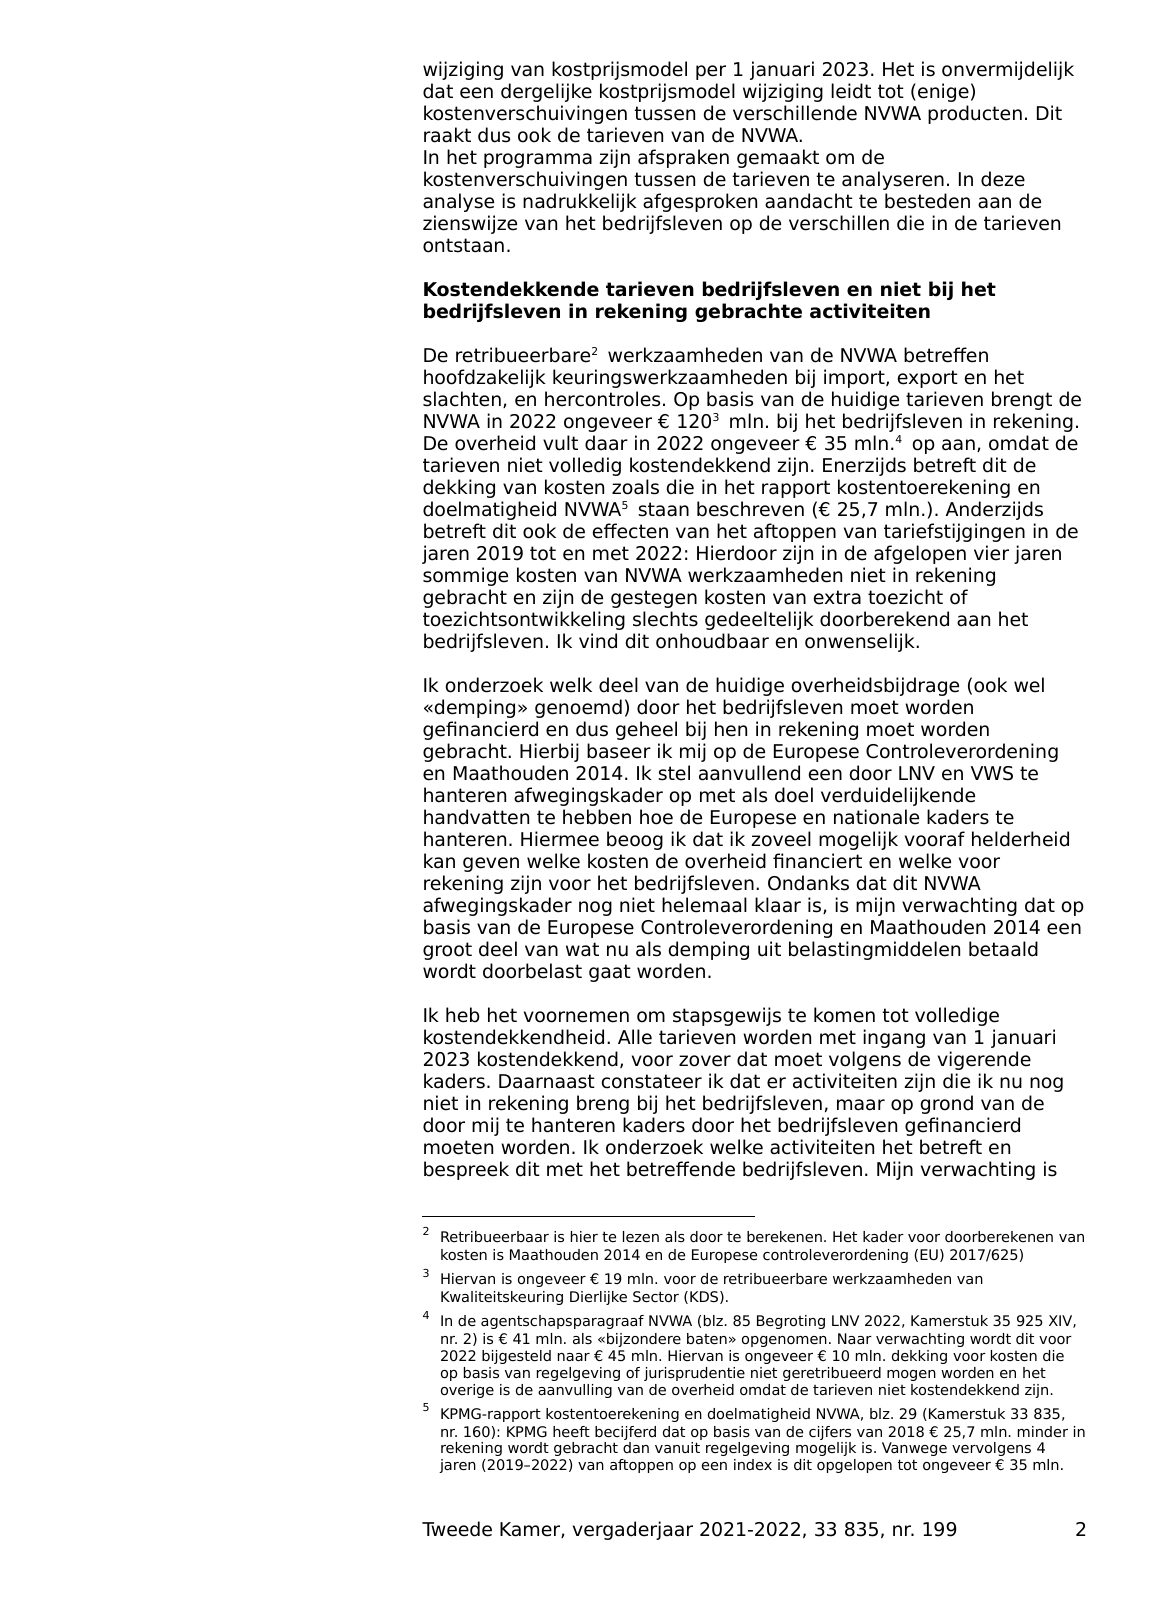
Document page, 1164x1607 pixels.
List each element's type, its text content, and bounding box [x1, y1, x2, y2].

text Retribueerbaar is hier te lezen als door te berekenen. Het kader voor doorberekenen van kosten is Maathouden 2014 en de Europese controleverordening (EU) 2017/625) [422, 1225, 1087, 1264]
text Ik onderzoek welk deel van de huidige overheidsbijdrage (ook wel «demping» genoemd) door het bedrijfsleven moet worden gefinancierd en dus geheel bij hen in rekening moet worden gebracht. Hierbij baseer ik mij op de Europese Controleverordening en Maathouden 2014. Ik stel aanvullend een door LNV en VWS te hanteren afwegingskader op met als doel verduidelijkende handvatten te hebben hoe de Europese en nationale kaders te hanteren. Hiermee beoog ik dat ik zoveel mogelijk vooraf helderheid kan geven welke kosten de overheid financiert en welke voor rekening zijn voor het bedrijfsleven. Ondanks dat dit NVWA afwegingskader nog niet helemaal klaar is, is mijn verwachting dat op basis van de Europese Controleverordening en Maathouden 2014 een groot deel van wat nu als demping uit belastingmiddelen betaald wordt doorbelast gaat worden. [422, 675, 1087, 983]
text De retribueerbare werkzaamheden van de NVWA betreffen hoofdzakelijk keuringswerkzaamheden bij import, export en het slachten, en hercontroles. Op basis van de huidige tarieven brengt de NVWA in 2022 ongeveer € 120 mln. bij het bedrijfsleven in rekening. De overheid vult daar in 2022 ongeveer € 35 mln. op aan, omdat de tarieven niet volledig kostendekkend zijn. Enerzijds betreft dit de dekking van kosten zoals die in het rapport kostentoerekening en doelmatigheid NVWA staan beschreven (€ 25,7 mln.). Anderzijds betreft dit ook de effecten van het aftoppen van tariefstijgingen in de jaren 2019 tot en met 2022: Hierdoor zijn in de afgelopen vier jaren sommige kosten van NVWA werkzaamheden niet in rekening gebracht en zijn de gestegen kosten van extra toezicht of toezichtsontwikkeling slechts gedeeltelijk doorberekend aan het bedrijfsleven. Ik vind dit onhoudbaar en onwenselijk. [422, 345, 1087, 653]
text KPMG-rapport kostentoerekening en doelmatigheid NVWA, blz. 29 (Kamerstuk 33 835, nr. 160): KPMG heeft becijferd dat op basis van de cijfers van 2018 € 25,7 mln. minder in rekening wordt gebracht dan vanuit regelgeving mogelijk is. Vanwege vervolgens 4 jaren (2019–2022) van aftoppen op een index is dit opgelopen tot ongeveer € 35 mln. [422, 1402, 1087, 1474]
text Hiervan is ongeveer € 19 mln. voor de retribueerbare werkzaamheden van Kwaliteitskeuring Dierlijke Sector (KDS). [422, 1267, 1087, 1306]
text Ik heb het voornemen om stapsgewijs te komen tot volledige kostendekkendheid. Alle tarieven worden met ingang van 1 januari 2023 kostendekkend, voor zover dat moet volgens de vigerende kaders. Daarnaast constateer ik dat er activiteiten zijn die ik nu nog niet in rekening breng bij het bedrijfsleven, maar op grond van de door mij te hanteren kaders door het bedrijfsleven gefinancierd moeten worden. Ik onderzoek welke activiteiten het betreft en bespreek dit met het betreffende bedrijfsleven. Mijn verwachting is [422, 1005, 1087, 1181]
text In de agentschapsparagraaf NVWA (blz. 85 Begroting LNV 2022, Kamerstuk 35 925 XIV, nr. 2) is € 41 mln. als «bijzondere baten» opgenomen. Naar verwachting wordt dit voor 2022 bijgesteld naar € 45 mln. Hiervan is ongeveer € 10 mln. dekking voor kosten die op basis van regelgeving of jurisprudentie niet geretribueerd mogen worden en het overige is de aanvulling van de overheid omdat de tarieven niet kostendekkend zijn. [422, 1309, 1087, 1399]
text wijziging van kostprijsmodel per 1 januari 2023. Het is onvermijdelijk dat een dergelijke kostprijsmodel wijziging leidt tot (enige) kostenverschuivingen tussen de verschillende NVWA producten. Dit raakt dus ook de tarieven van de NVWA. [422, 59, 1087, 147]
text In het programma zijn afspraken gemaakt om de kostenverschuivingen tussen de tarieven te analyseren. In deze analyse is nadrukkelijk afgesproken aandacht te besteden aan de zienswijze van het bedrijfsleven op de verschillen die in de tarieven ontstaan. [422, 147, 1087, 257]
subtitle Kostendekkende tarieven bedrijfsleven en niet bij het bedrijfsleven in rekening gebrachte activiteiten [422, 279, 1087, 323]
